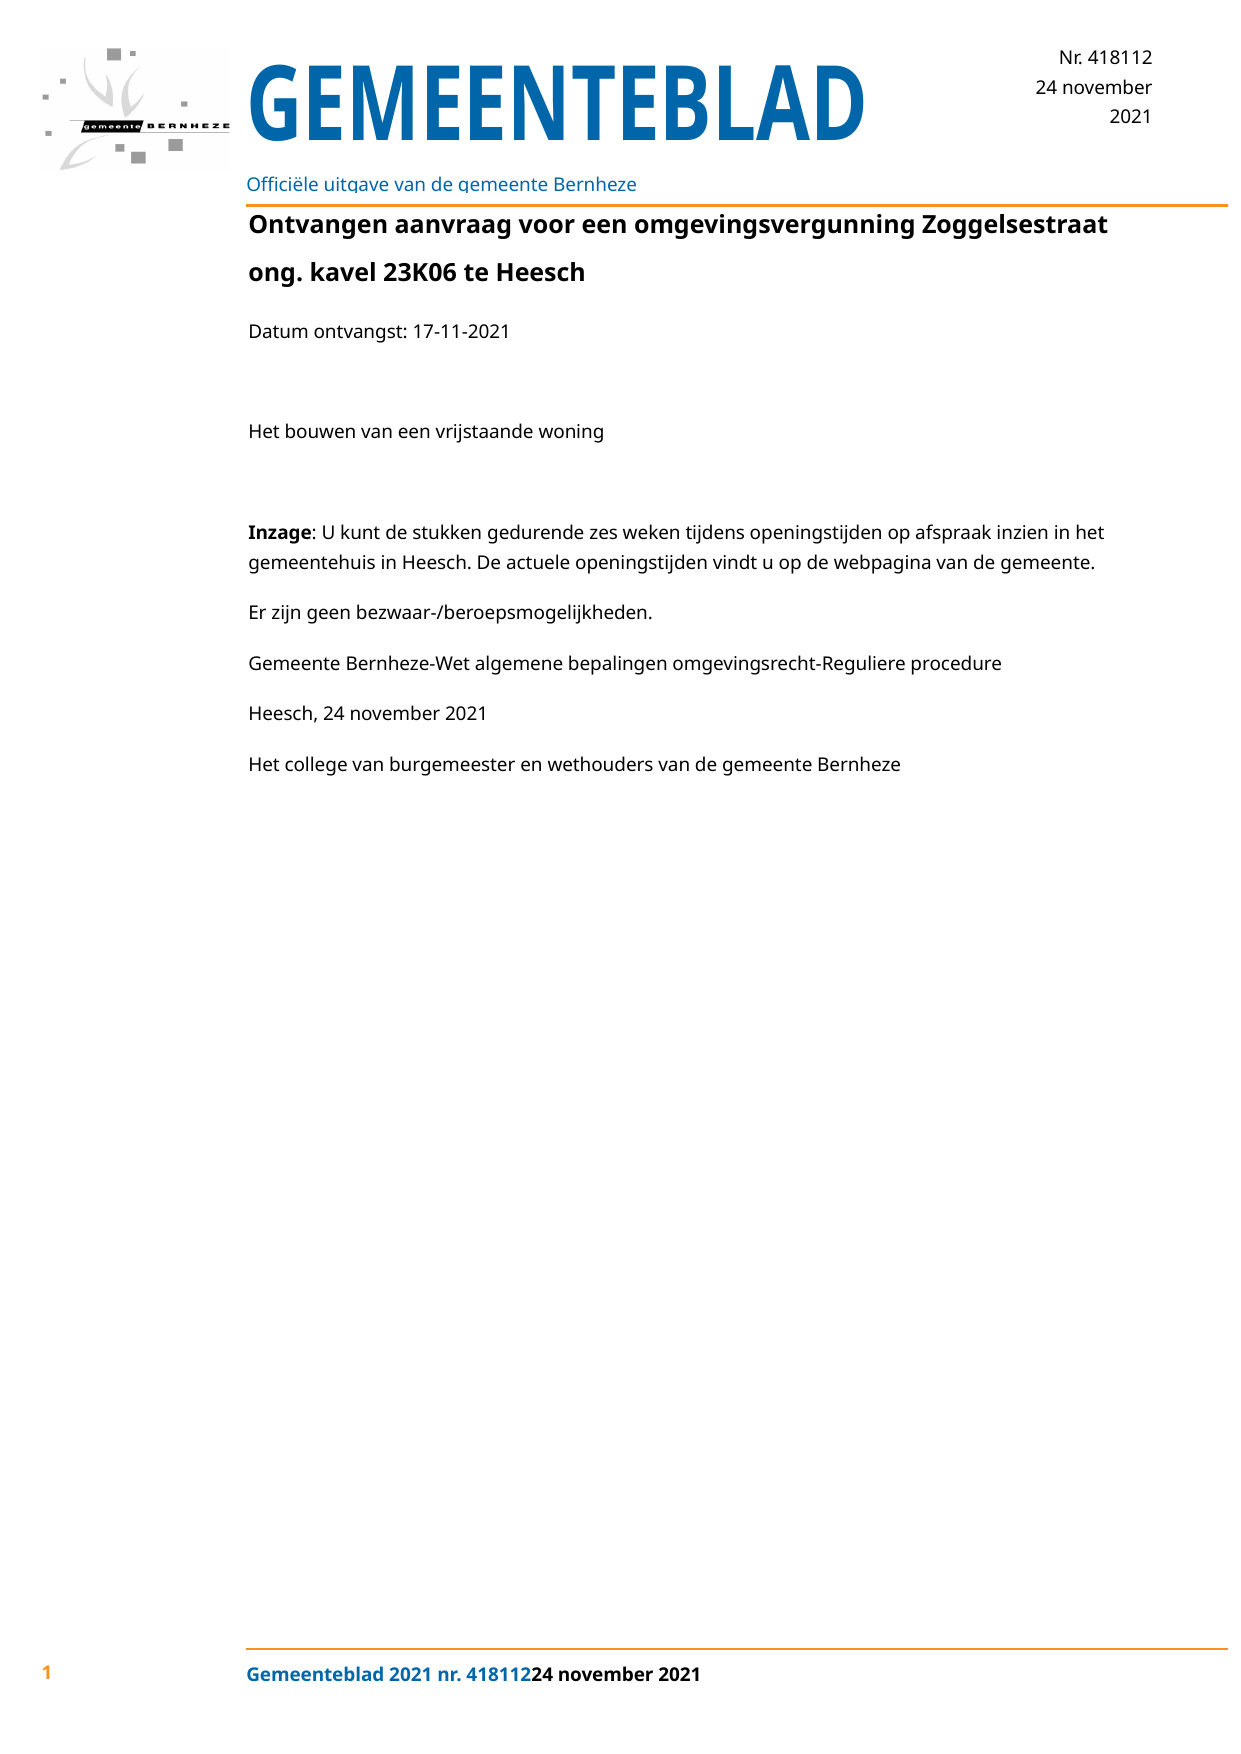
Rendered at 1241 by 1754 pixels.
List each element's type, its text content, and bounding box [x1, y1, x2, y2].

text Het college van burgemeester en wethouders van de gemeente Bernheze [248, 751, 1152, 777]
text Ontvangen aanvraag voor een omgevingsvergunning Zoggelsestraat ong. kavel 23K06 te Heesch [248, 207, 1152, 288]
picture [41, 47, 231, 172]
text Het bouwen van een vrijstaande woning [248, 419, 1152, 444]
text Heesch, 24 november 2021 [248, 700, 1152, 726]
text Er zijn geen bezwaar-/beroepsmogelijkheden. [248, 599, 1152, 625]
text Datum ontvangst: 17-11-2021 [248, 318, 1152, 344]
text Inzage: U kunt de stukken gedurende zes weken tijdens openingstijden op afspraak inzien in het gemeentehuis in Heesch. De actuele openingstijden vindt u op de webpagina van de gemeente. [248, 519, 1152, 575]
text Gemeente Bernheze-Wet algemene bepalingen omgevingsrecht-Reguliere procedure [248, 650, 1152, 676]
